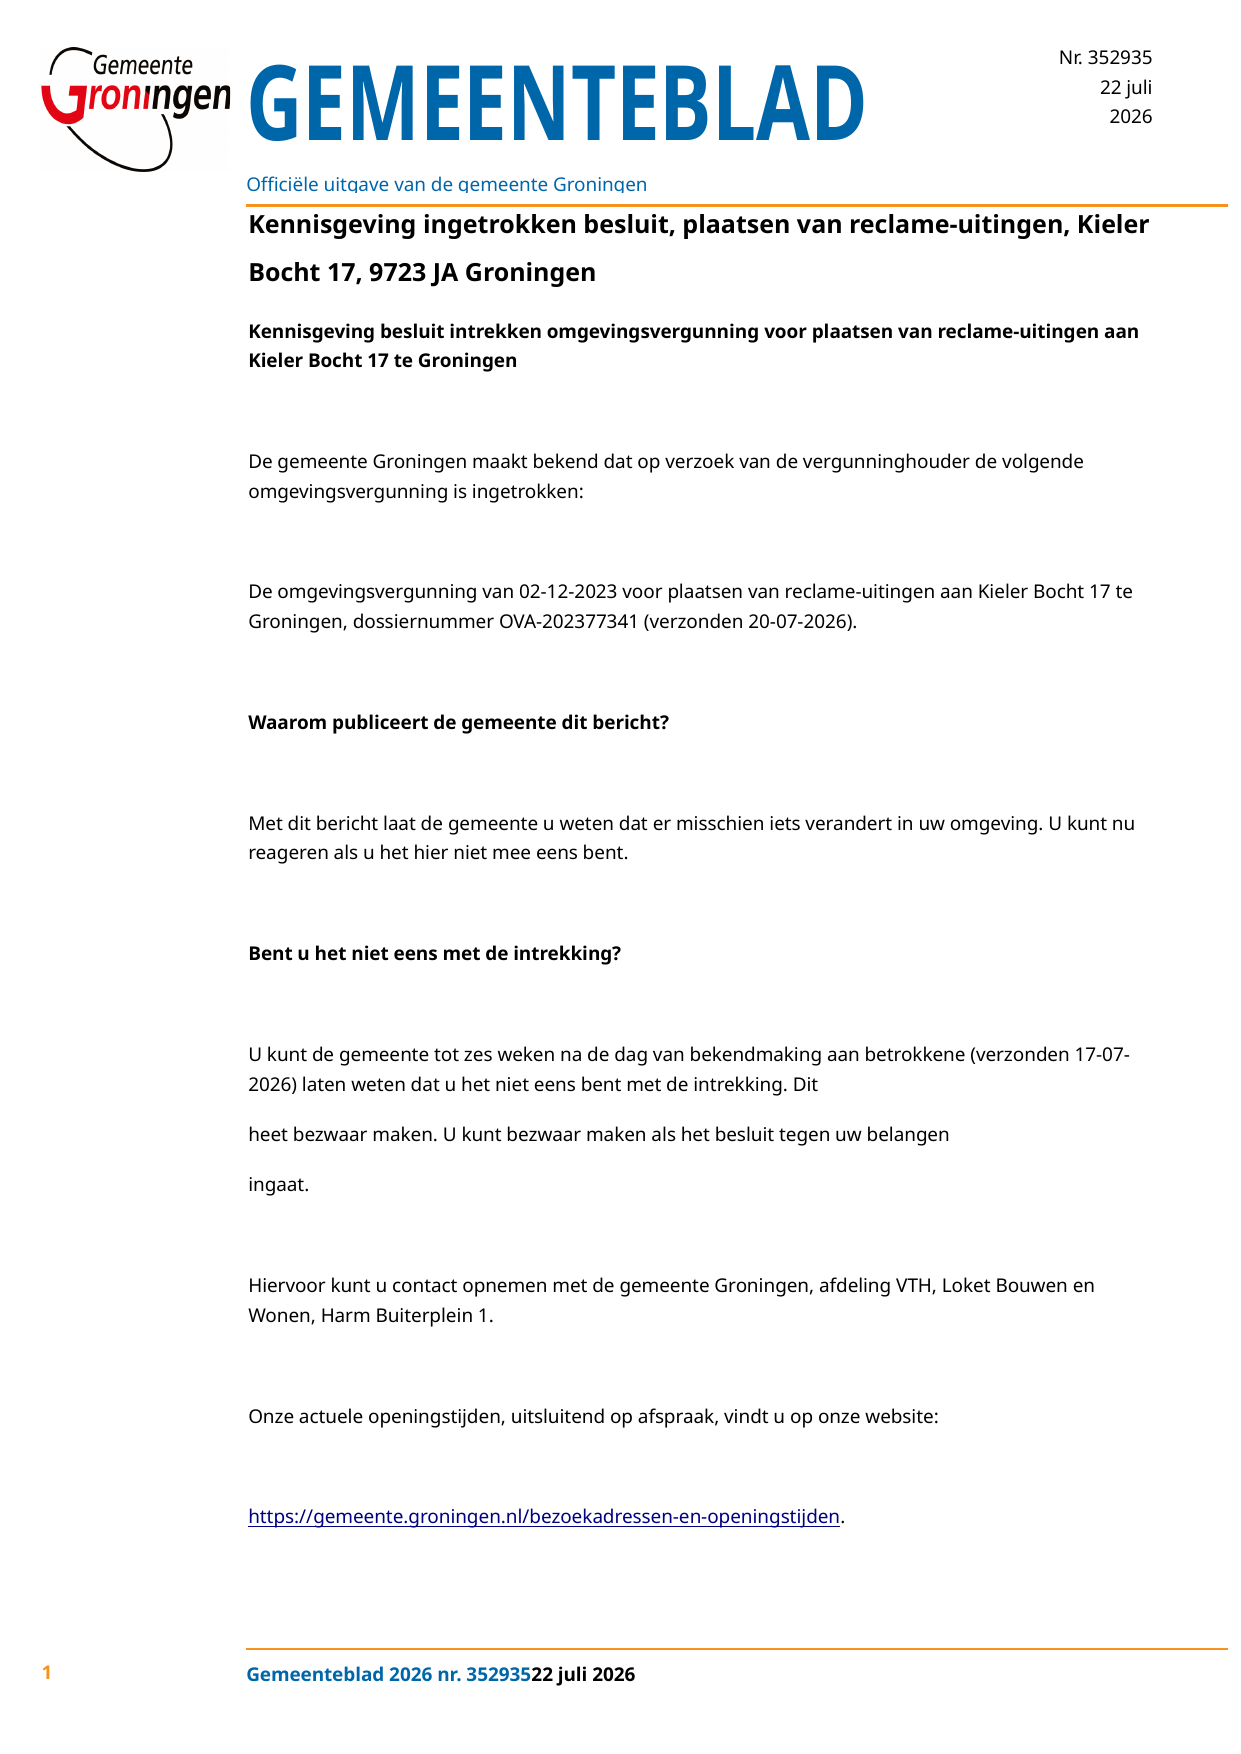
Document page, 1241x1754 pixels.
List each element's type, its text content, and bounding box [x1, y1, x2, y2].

text Hiervoor kunt u contact opnemen met de gemeente Groningen, afdeling VTH, Loket Bouwen en Wonen, Harm Buiterplein 1. [248, 1272, 1152, 1328]
text https://gemeente.groningen.nl/bezoekadressen-en-openingstijden. [248, 1504, 1152, 1529]
text Kennisgeving ingetrokken besluit, plaatsen van reclame-uitingen, Kieler Bocht 17, 9723 JA Groningen [248, 207, 1152, 288]
text U kunt de gemeente tot zes weken na de dag van bekendmaking aan betrokkene (verzonden 17-07-2026) laten weten dat u het niet eens bent met de intrekking. Dit [248, 1041, 1152, 1097]
text De gemeente Groningen maakt bekend dat op verzoek van de vergunninghouder de volgende omgevingsvergunning is ingetrokken: [248, 448, 1152, 504]
text Onze actuele openingstijden, uitsluitend op afspraak, vindt u op onze website: [248, 1403, 1152, 1429]
text heet bezwaar maken. U kunt bezwaar maken als het besluit tegen uw belangen [248, 1121, 1152, 1147]
picture [41, 47, 231, 172]
text Met dit bericht laat de gemeente u weten dat er misschien iets verandert in uw omgeving. U kunt nu reageren als u het hier niet mee eens bent. [248, 810, 1152, 865]
text De omgevingsvergunning van 02-12-2023 voor plaatsen van reclame-uitingen aan Kieler Bocht 17 te Groningen, dossiernummer OVA-202377341 (verzonden 20-07-2026). [248, 579, 1152, 634]
text Kennisgeving besluit intrekken omgevingsvergunning voor plaatsen van reclame-uitingen aan Kieler Bocht 17 te Groningen [248, 318, 1152, 373]
text Waarom publiceert de gemeente dit bericht? [248, 709, 1152, 735]
text Bent u het niet eens met de intrekking? [248, 940, 1152, 966]
text ingaat. [248, 1172, 1152, 1197]
